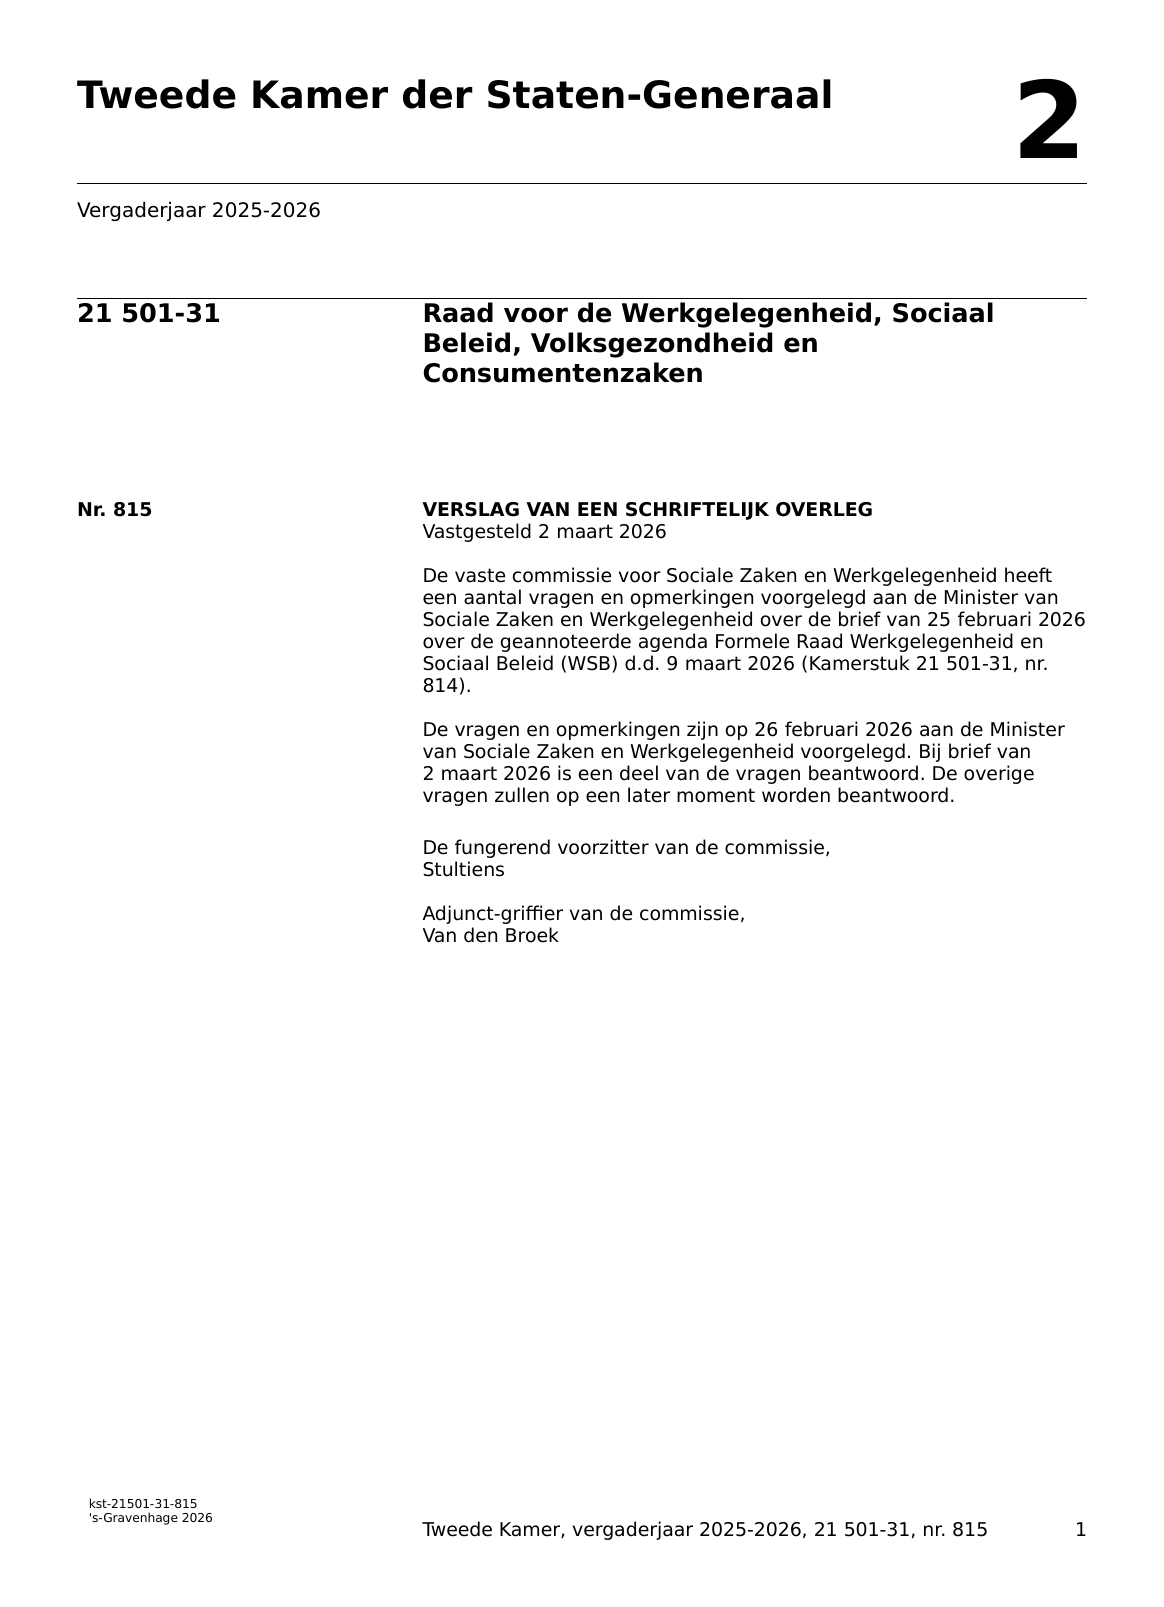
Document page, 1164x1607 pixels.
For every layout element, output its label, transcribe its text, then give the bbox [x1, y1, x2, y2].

table_header 2 [886, 59, 1087, 183]
text De vragen en opmerkingen zijn op 26 februari 2026 aan de Minister van Sociale Zaken en Werkgelegenheid voorgelegd. Bij brief van 2 maart 2026 is een deel van de vragen beantwoord. De overige vragen zullen op een later moment worden beantwoord. [422, 719, 1087, 807]
text Adjunct-griffier van de commissie, Van den Broek [422, 903, 1087, 947]
text 's-Gravenhage 2026 [88, 1511, 323, 1525]
subtitle 21 501-31 Raad voor de Werkgelegenheid, Sociaal Beleid, Volksgezondheid en Consumentenzaken [77, 299, 1087, 388]
text kst-21501-31-815 [88, 1497, 323, 1511]
text De vaste commissie voor Sociale Zaken en Werkgelegenheid heeft een aantal vragen en opmerkingen voorgelegd aan de Minister van Sociale Zaken en Werkgelegenheid over de brief van 25 februari 2026 over de geannoteerde agenda Formele Raad Werkgelegenheid en Sociaal Beleid (WSB) d.d. 9 maart 2026 (Kamerstuk 21 501-31, nr. 814). [422, 565, 1087, 697]
text De fungerend voorzitter van de commissie, Stultiens [422, 837, 1087, 881]
text Vastgesteld 2 maart 2026 [422, 521, 1087, 543]
table_cell Vergaderjaar 2025-2026 [77, 184, 1087, 298]
subtitle Nr. 815 VERSLAG VAN EEN SCHRIFTELIJK OVERLEG [77, 499, 1087, 521]
table_header Tweede Kamer der Staten-Generaal [77, 59, 886, 183]
